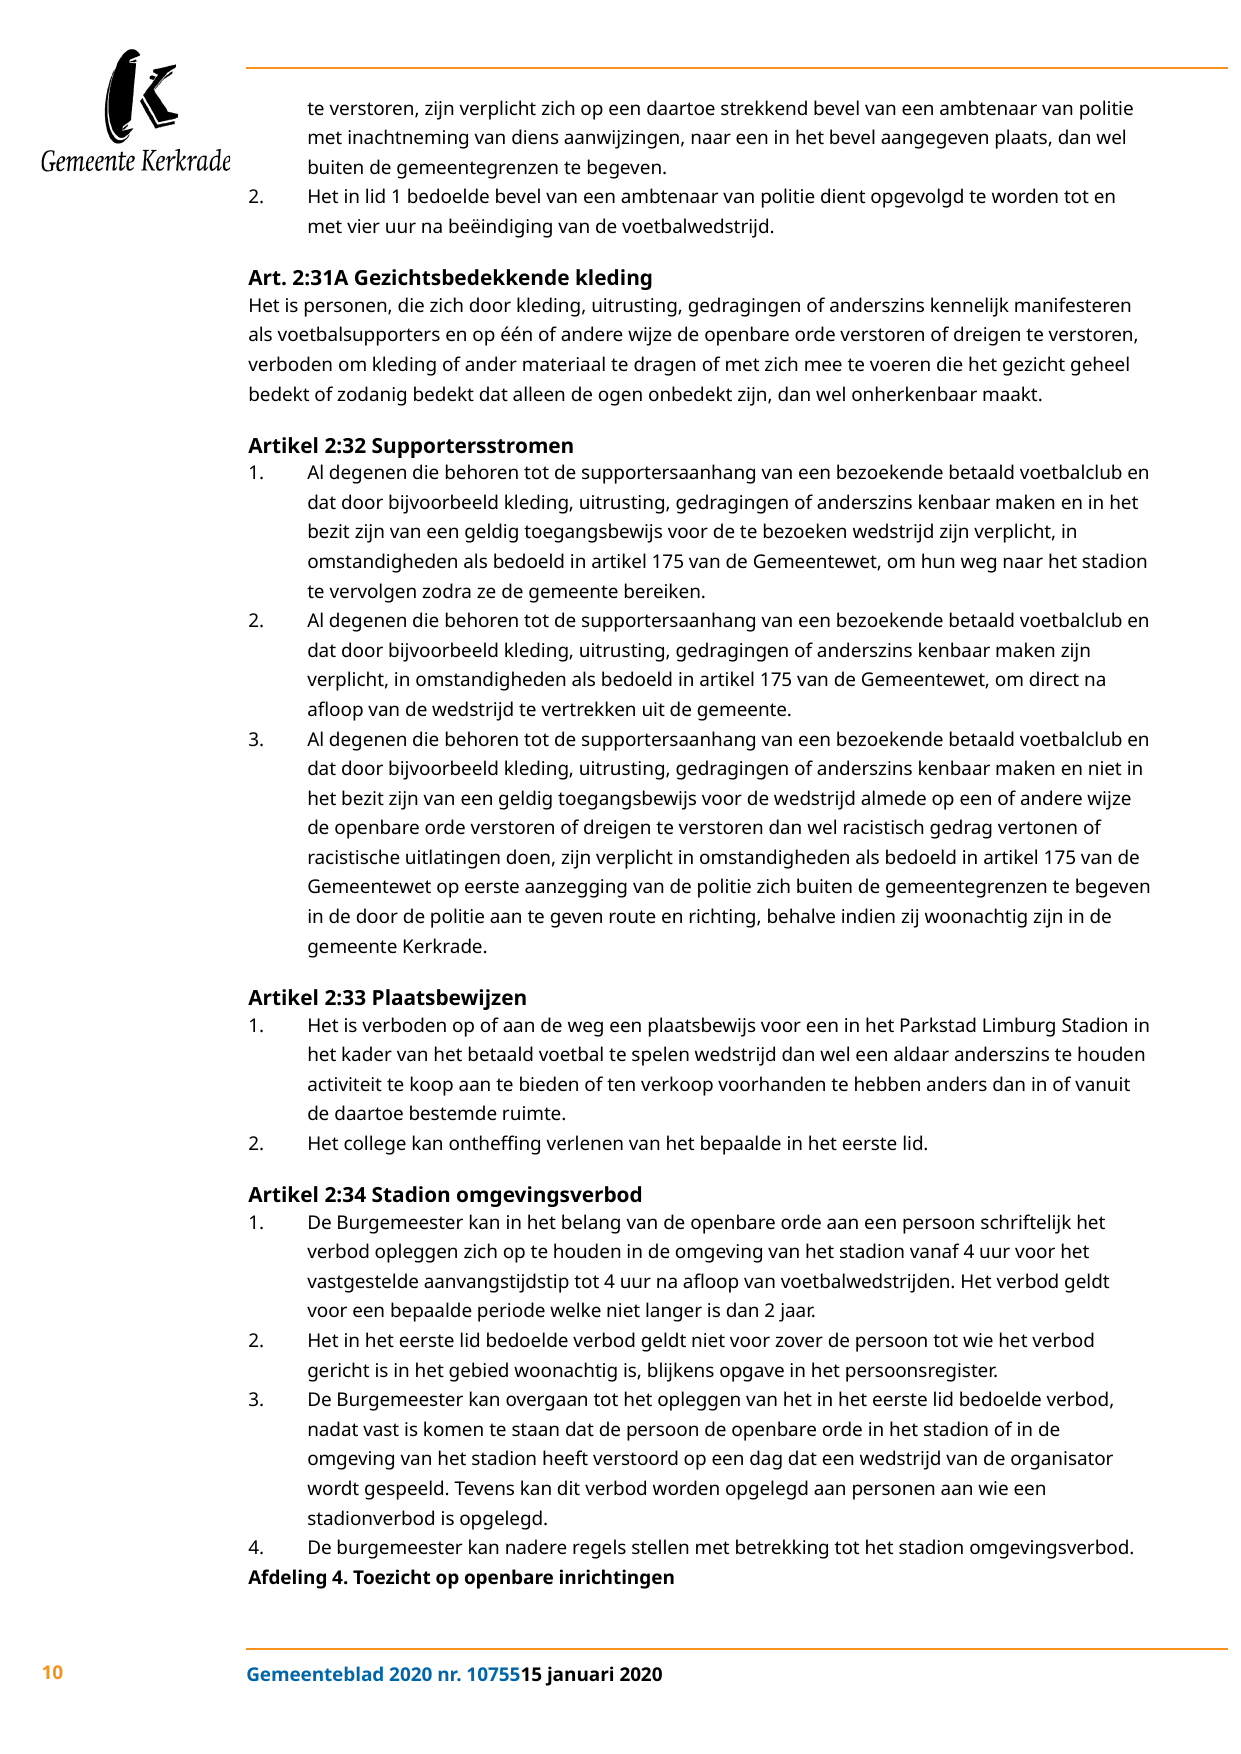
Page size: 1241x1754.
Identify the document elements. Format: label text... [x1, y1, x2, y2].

list Het college kan ontheffing verlenen van het bepaalde in het eerste lid. [248, 1130, 1152, 1156]
list te verstoren, zijn verplicht zich op een daartoe strekkend bevel van een ambtenaar van politie met inachtneming van diens aanwijzingen, naar een in het bevel aangegeven plaats, dan wel buiten de gemeentegrenzen te begeven. [248, 95, 1152, 180]
text Artikel 2:34 Stadion omgevingsverbod [248, 1181, 1152, 1209]
text Artikel 2:33 Plaatsbewijzen [248, 983, 1152, 1012]
list Het in het eerste lid bedoelde verbod geldt niet voor zover de persoon tot wie het verbod gericht is in het gebied woonachtig is, blijkens opgave in het persoonsregister. [248, 1327, 1152, 1383]
list De burgemeester kan nadere regels stellen met betrekking tot het stadion omgevingsverbod. [248, 1534, 1152, 1560]
list Het is verboden op of aan de weg een plaatsbewijs voor een in het Parkstad Limburg Stadion in het kader van het betaald voetbal te spelen wedstrijd dan wel een aldaar anderszins te houden activiteit te koop aan te bieden of ten verkoop voorhanden te hebben anders dan in of vanuit de daartoe bestemde ruimte. [248, 1012, 1152, 1126]
list Al degenen die behoren tot de supportersaanhang van een bezoekende betaald voetbalclub en dat door bijvoorbeeld kleding, uitrusting, gedragingen of anderszins kenbaar maken en niet in het bezit zijn van een geldig toegangsbewijs voor de wedstrijd almede op een of andere wijze de openbare orde verstoren of dreigen te verstoren dan wel racistisch gedrag vertonen of racistische uitlatingen doen, zijn verplicht in omstandigheden als bedoeld in artikel 175 van de Gemeentewet op eerste aanzegging van de politie zich buiten de gemeentegrenzen te begeven in de door de politie aan te geven route en richting, behalve indien zij woonachtig zijn in de gemeente Kerkrade. [248, 726, 1152, 959]
list Al degenen die behoren tot de supportersaanhang van een bezoekende betaald voetbalclub en dat door bijvoorbeeld kleding, uitrusting, gedragingen of anderszins kenbaar maken zijn verplicht, in omstandigheden als bedoeld in artikel 175 van de Gemeentewet, om direct na afloop van de wedstrijd te vertrekken uit de gemeente. [248, 607, 1152, 722]
text Afdeling 4. Toezicht op openbare inrichtingen [248, 1564, 1152, 1590]
text Artikel 2:32 Supportersstromen [248, 431, 1152, 459]
text Het is personen, die zich door kleding, uitrusting, gedragingen of anderszins kennelijk manifesteren als voetbalsupporters en op één of andere wijze de openbare orde verstoren of dreigen te verstoren, verboden om kleding of ander materiaal te dragen of met zich mee te voeren die het gezicht geheel bedekt of zodanig bedekt dat alleen de ogen onbedekt zijn, dan wel onherkenbaar maakt. [248, 292, 1152, 406]
picture [41, 47, 231, 172]
list De Burgemeester kan overgaan tot het opleggen van het in het eerste lid bedoelde verbod, nadat vast is komen te staan dat de persoon de openbare orde in het stadion of in de omgeving van het stadion heeft verstoord op een dag dat een wedstrijd van de organisator wordt gespeeld. Tevens kan dit verbod worden opgelegd aan personen aan wie een stadionverbod is opgelegd. [248, 1386, 1152, 1531]
text Art. 2:31A Gezichtsbedekkende kleding [248, 263, 1152, 292]
list Het in lid 1 bedoelde bevel van een ambtenaar van politie dient opgevolgd te worden tot en met vier uur na beëindiging van de voetbalwedstrijd. [248, 183, 1152, 239]
list De Burgemeester kan in het belang van de openbare orde aan een persoon schriftelijk het verbod opleggen zich op te houden in de omgeving van het stadion vanaf 4 uur voor het vastgestelde aanvangstijdstip tot 4 uur na afloop van voetbalwedstrijden. Het verbod geldt voor een bepaalde periode welke niet langer is dan 2 jaar. [248, 1209, 1152, 1323]
list Al degenen die behoren tot de supportersaanhang van een bezoekende betaald voetbalclub en dat door bijvoorbeeld kleding, uitrusting, gedragingen of anderszins kenbaar maken en in het bezit zijn van een geldig toegangsbewijs voor de te bezoeken wedstrijd zijn verplicht, in omstandigheden als bedoeld in artikel 175 van de Gemeentewet, om hun weg naar het stadion te vervolgen zodra ze de gemeente bereiken. [248, 459, 1152, 604]
